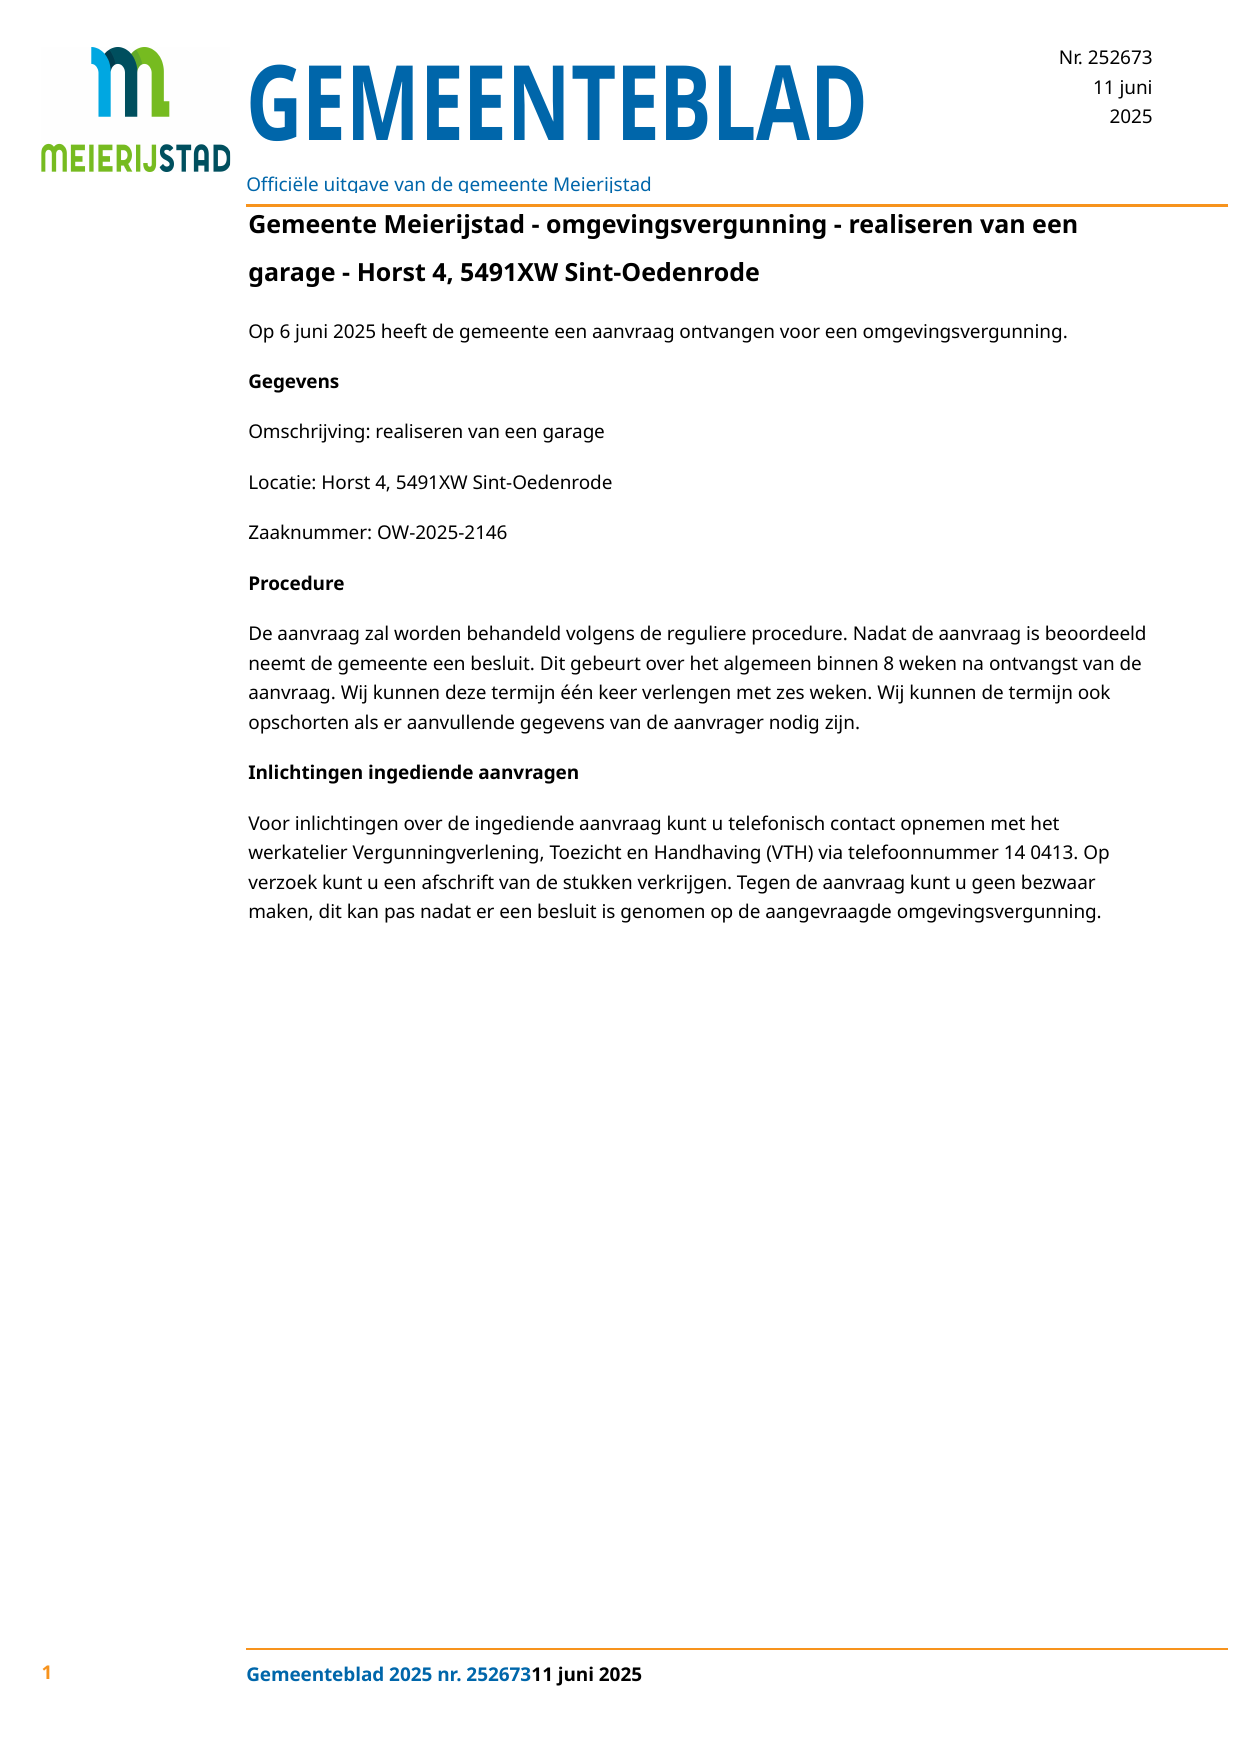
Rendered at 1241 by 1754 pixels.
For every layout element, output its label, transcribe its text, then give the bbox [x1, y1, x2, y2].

text Zaaknummer: OW-2025-2146 [248, 519, 1152, 545]
picture [41, 47, 231, 172]
text Procedure [248, 570, 1152, 596]
text Op 6 juni 2025 heeft de gemeente een aanvraag ontvangen voor een omgevingsvergunning. [248, 318, 1152, 344]
text De aanvraag zal worden behandeld volgens de reguliere procedure. Nadat de aanvraag is beoordeeld neemt de gemeente een besluit. Dit gebeurt over het algemeen binnen 8 weken na ontvangst van de aanvraag. Wij kunnen deze termijn één keer verlengen met zes weken. Wij kunnen de termijn ook opschorten als er aanvullende gegevens van de aanvrager nodig zijn. [248, 620, 1152, 735]
text Gegevens [248, 368, 1152, 394]
text Voor inlichtingen over de ingediende aanvraag kunt u telefonisch contact opnemen met het werkatelier Vergunningverlening, Toezicht en Handhaving (VTH) via telefoonnummer 14 0413. Op verzoek kunt u een afschrift van de stukken verkrijgen. Tegen de aanvraag kunt u geen bezwaar maken, dit kan pas nadat er een besluit is genomen op de aangevraagde omgevingsvergunning. [248, 810, 1152, 924]
text Gemeente Meierijstad - omgevingsvergunning - realiseren van een garage - Horst 4, 5491XW Sint-Oedenrode [248, 207, 1152, 288]
text Locatie: Horst 4, 5491XW Sint-Oedenrode [248, 469, 1152, 495]
text Omschrijving: realiseren van een garage [248, 419, 1152, 444]
text Inlichtingen ingediende aanvragen [248, 759, 1152, 785]
